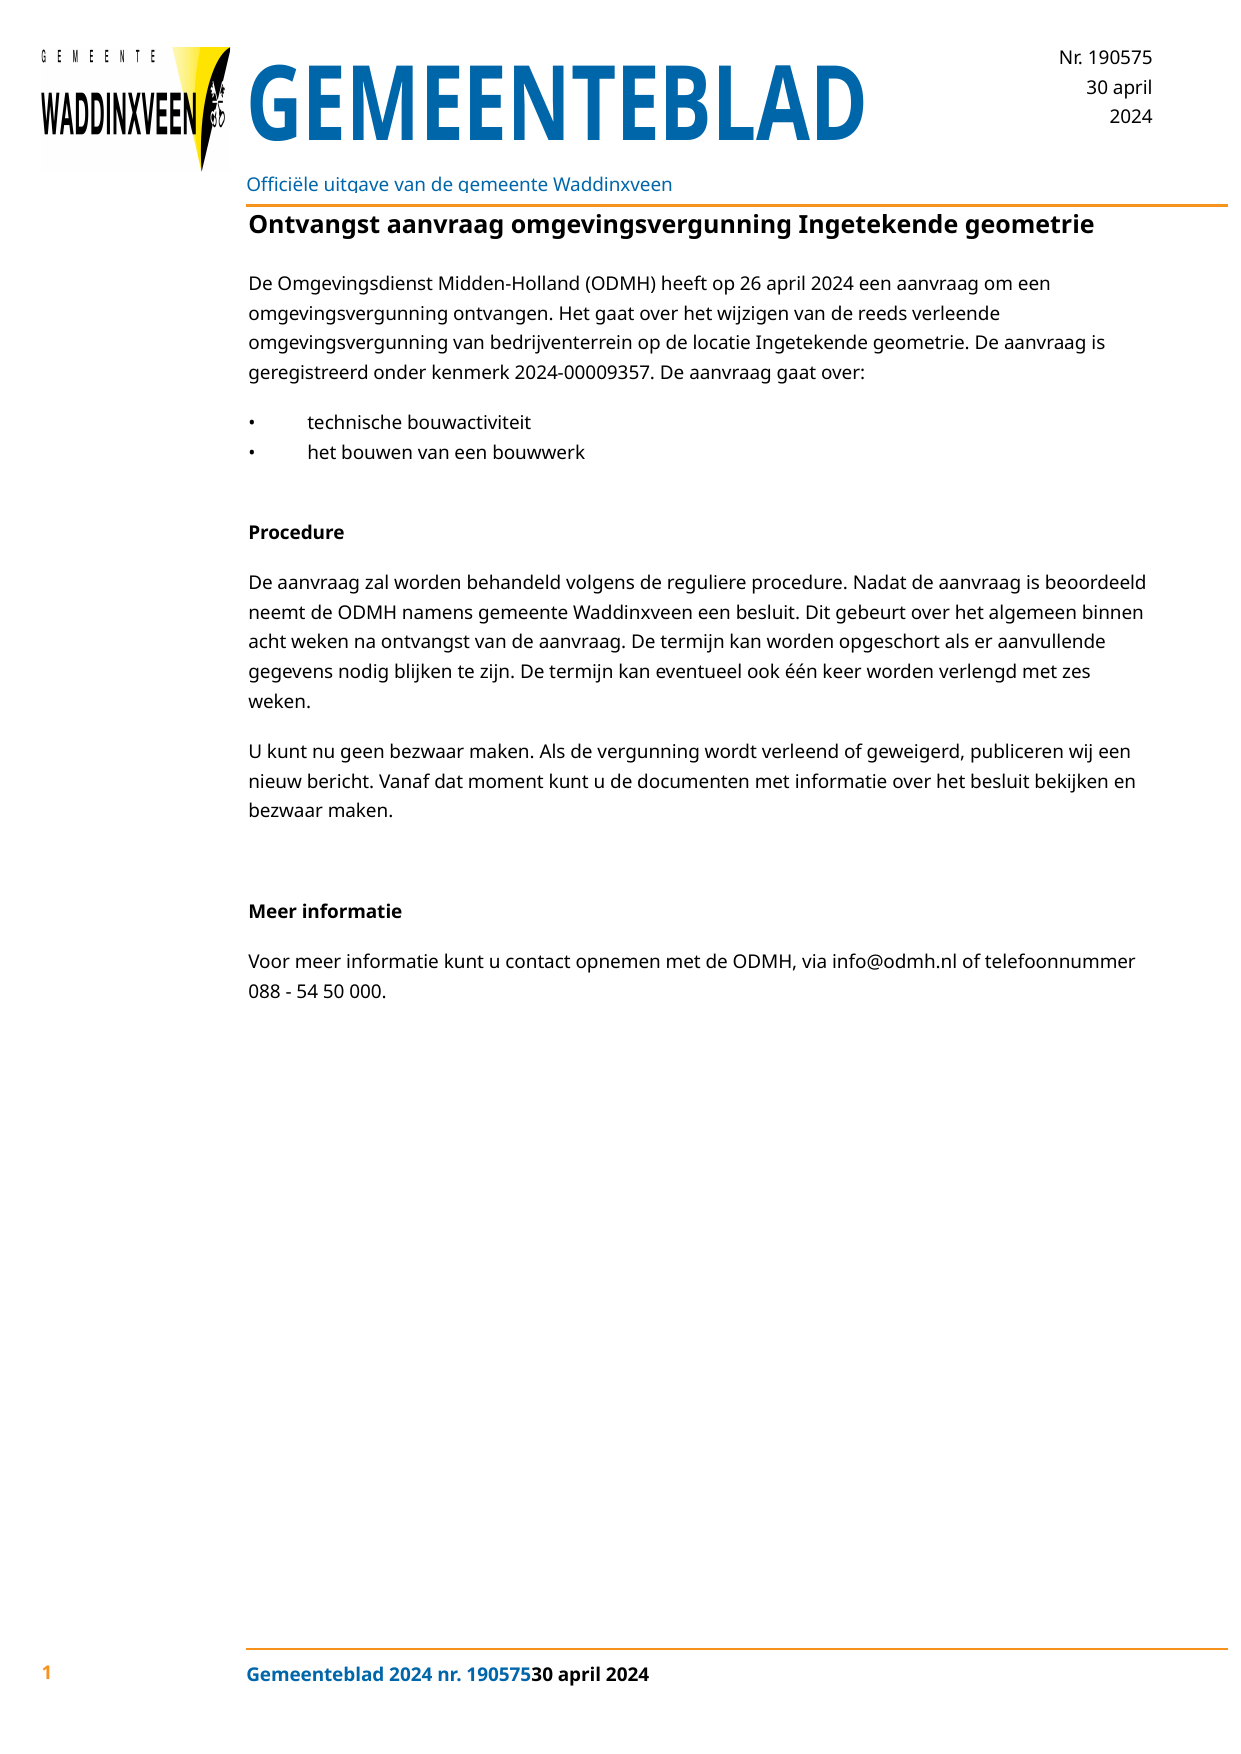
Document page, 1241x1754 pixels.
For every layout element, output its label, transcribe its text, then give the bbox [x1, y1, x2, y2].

picture [41, 47, 231, 172]
list technische bouwactiviteit [248, 409, 1152, 435]
text Meer informatie [248, 898, 1152, 924]
list het bouwen van een bouwwerk [248, 439, 1152, 465]
text Voor meer informatie kunt u contact opnemen met de ODMH, via info@odmh.nl of telefoonnummer 088 - 54 50 000. [248, 949, 1152, 1004]
text U kunt nu geen bezwaar maken. Als de vergunning wordt verleend of geweigerd, publiceren wij een nieuw bericht. Vanaf dat moment kunt u de documenten met informatie over het besluit bekijken en bezwaar maken. [248, 738, 1152, 823]
text Procedure [248, 519, 1152, 545]
text De Omgevingsdienst Midden-Holland (ODMH) heeft op 26 april 2024 een aanvraag om een omgevingsvergunning ontvangen. Het gaat over het wijzigen van de reeds verleende omgevingsvergunning van bedrijventerrein op de locatie Ingetekende geometrie. De aanvraag is geregistreerd onder kenmerk 2024-00009357. De aanvraag gaat over: [248, 270, 1152, 385]
text De aanvraag zal worden behandeld volgens de reguliere procedure. Nadat de aanvraag is beoordeeld neemt de ODMH namens gemeente Waddinxveen een besluit. Dit gebeurt over het algemeen binnen acht weken na ontvangst van de aanvraag. De termijn kan worden opgeschort als er aanvullende gegevens nodig blijken te zijn. De termijn kan eventueel ook één keer worden verlengd met zes weken. [248, 569, 1152, 713]
text Ontvangst aanvraag omgevingsvergunning Ingetekende geometrie [248, 207, 1152, 241]
